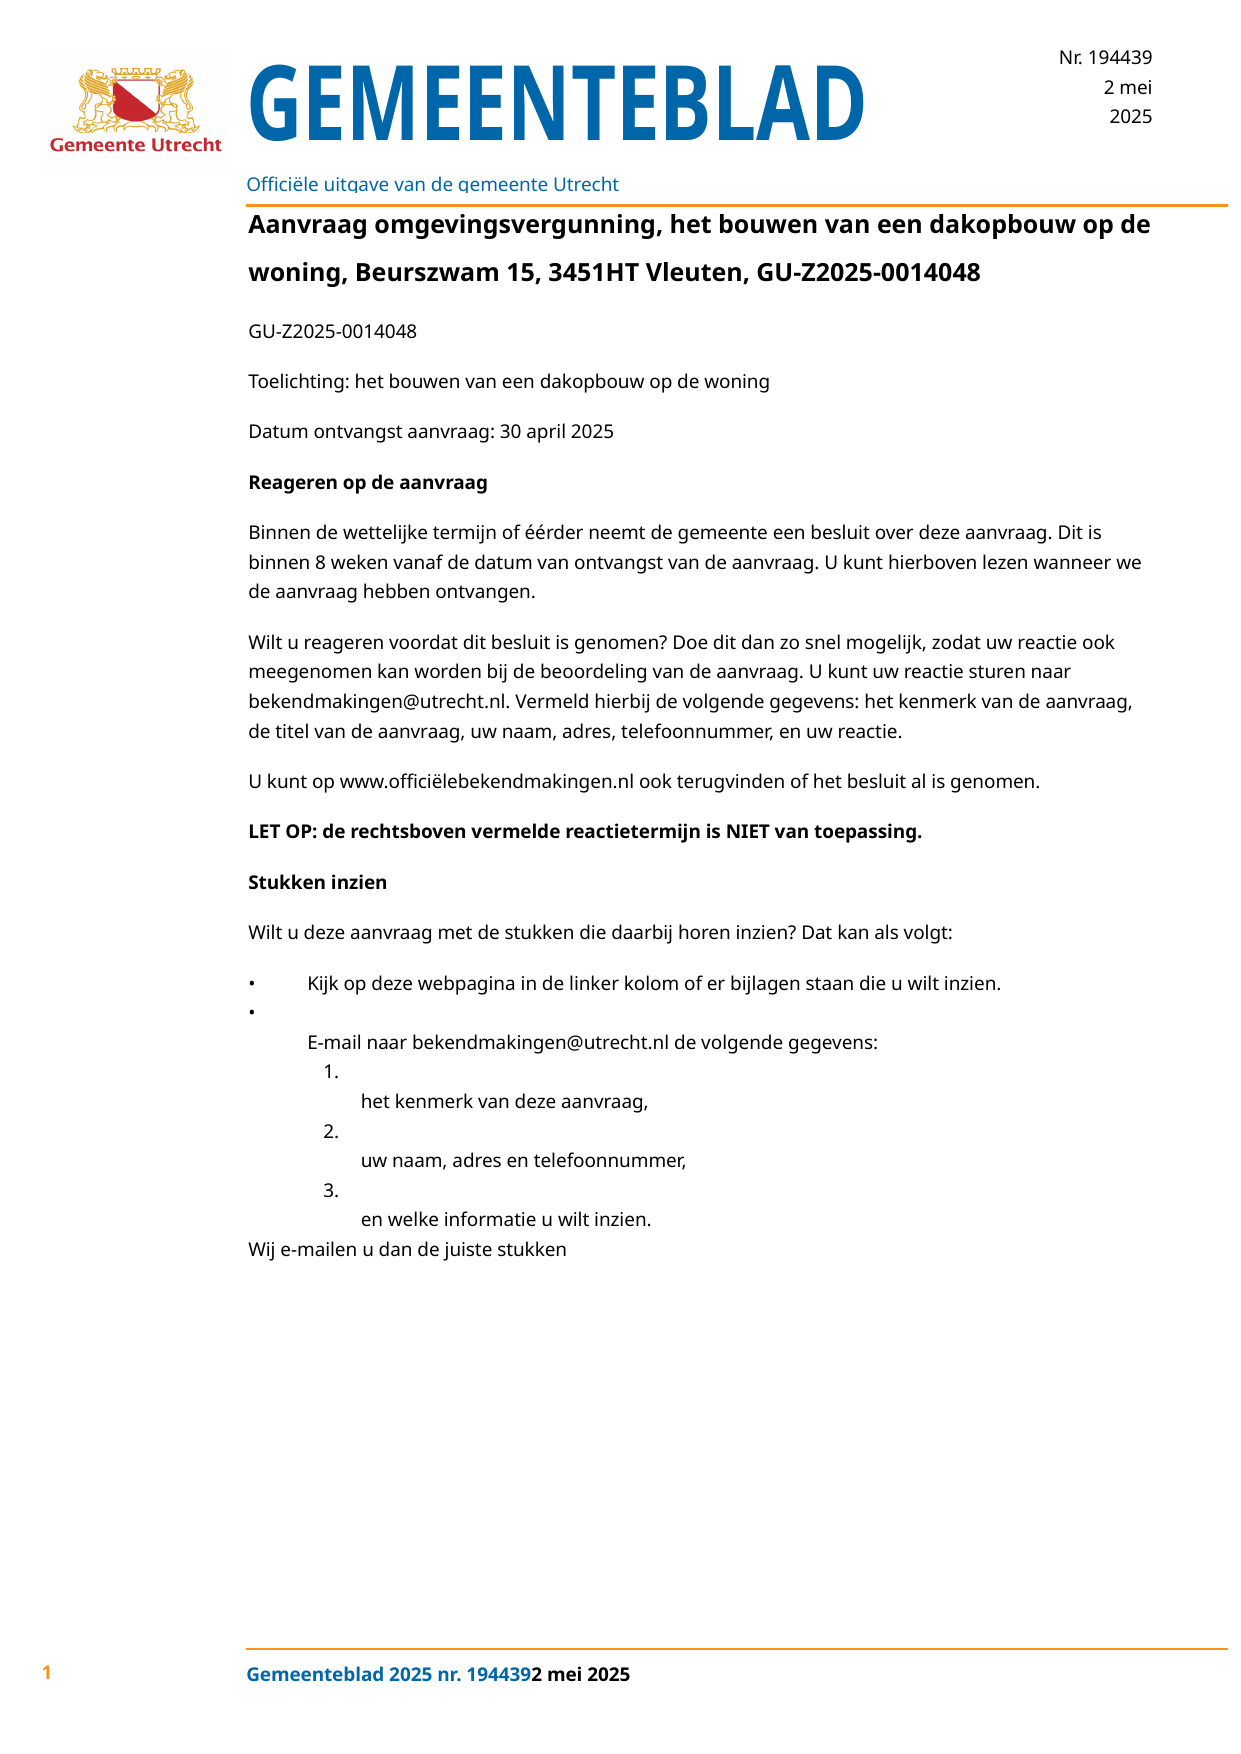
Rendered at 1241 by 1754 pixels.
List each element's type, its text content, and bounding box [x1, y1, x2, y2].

text LET OP: de rechtsboven vermelde reactietermijn is NIET van toepassing. [248, 819, 1152, 844]
text Wilt u deze aanvraag met de stukken die daarbij horen inzien? Dat kan als volgt: [248, 919, 1152, 945]
text GU-Z2025-0014048 [248, 318, 1152, 344]
text Aanvraag omgevingsvergunning, het bouwen van een dakopbouw op de woning, Beurszwam 15, 3451HT Vleuten, GU-Z2025-0014048 [248, 207, 1152, 288]
list Kijk op deze webpagina in de linker kolom of er bijlagen staan die u wilt inzien. [248, 970, 1152, 996]
list het kenmerk van deze aanvraag, [323, 1088, 1152, 1114]
text Binnen de wettelijke termijn of éérder neemt de gemeente een besluit over deze aanvraag. Dit is binnen 8 weken vanaf de datum van ontvangst van de aanvraag. U kunt hierboven lezen wanneer we de aanvraag hebben ontvangen. [248, 519, 1152, 604]
text Stukken inzien [248, 869, 1152, 895]
text Toelichting: het bouwen van een dakopbouw op de woning [248, 368, 1152, 394]
text Wij e-mailen u dan de juiste stukken [248, 1236, 1152, 1262]
text Reageren op de aanvraag [248, 469, 1152, 495]
picture [41, 47, 231, 172]
list E-mail naar bekendmakingen@utrecht.nl de volgende gegevens: [248, 1029, 1152, 1055]
text Datum ontvangst aanvraag: 30 april 2025 [248, 419, 1152, 444]
text U kunt op www.officiëlebekendmakingen.nl ook terugvinden of het besluit al is genomen. [248, 768, 1152, 794]
list en welke informatie u wilt inzien. [323, 1207, 1152, 1232]
list uw naam, adres en telefoonnummer, [323, 1147, 1152, 1173]
text Wilt u reageren voordat dit besluit is genomen? Doe dit dan zo snel mogelijk, zodat uw reactie ook meegenomen kan worden bij de beoordeling van de aanvraag. U kunt uw reactie sturen naar bekendmakingen@utrecht.nl. Vermeld hierbij de volgende gegevens: het kenmerk van de aanvraag, de titel van de aanvraag, uw naam, adres, telefoonnummer, en uw reactie. [248, 629, 1152, 744]
